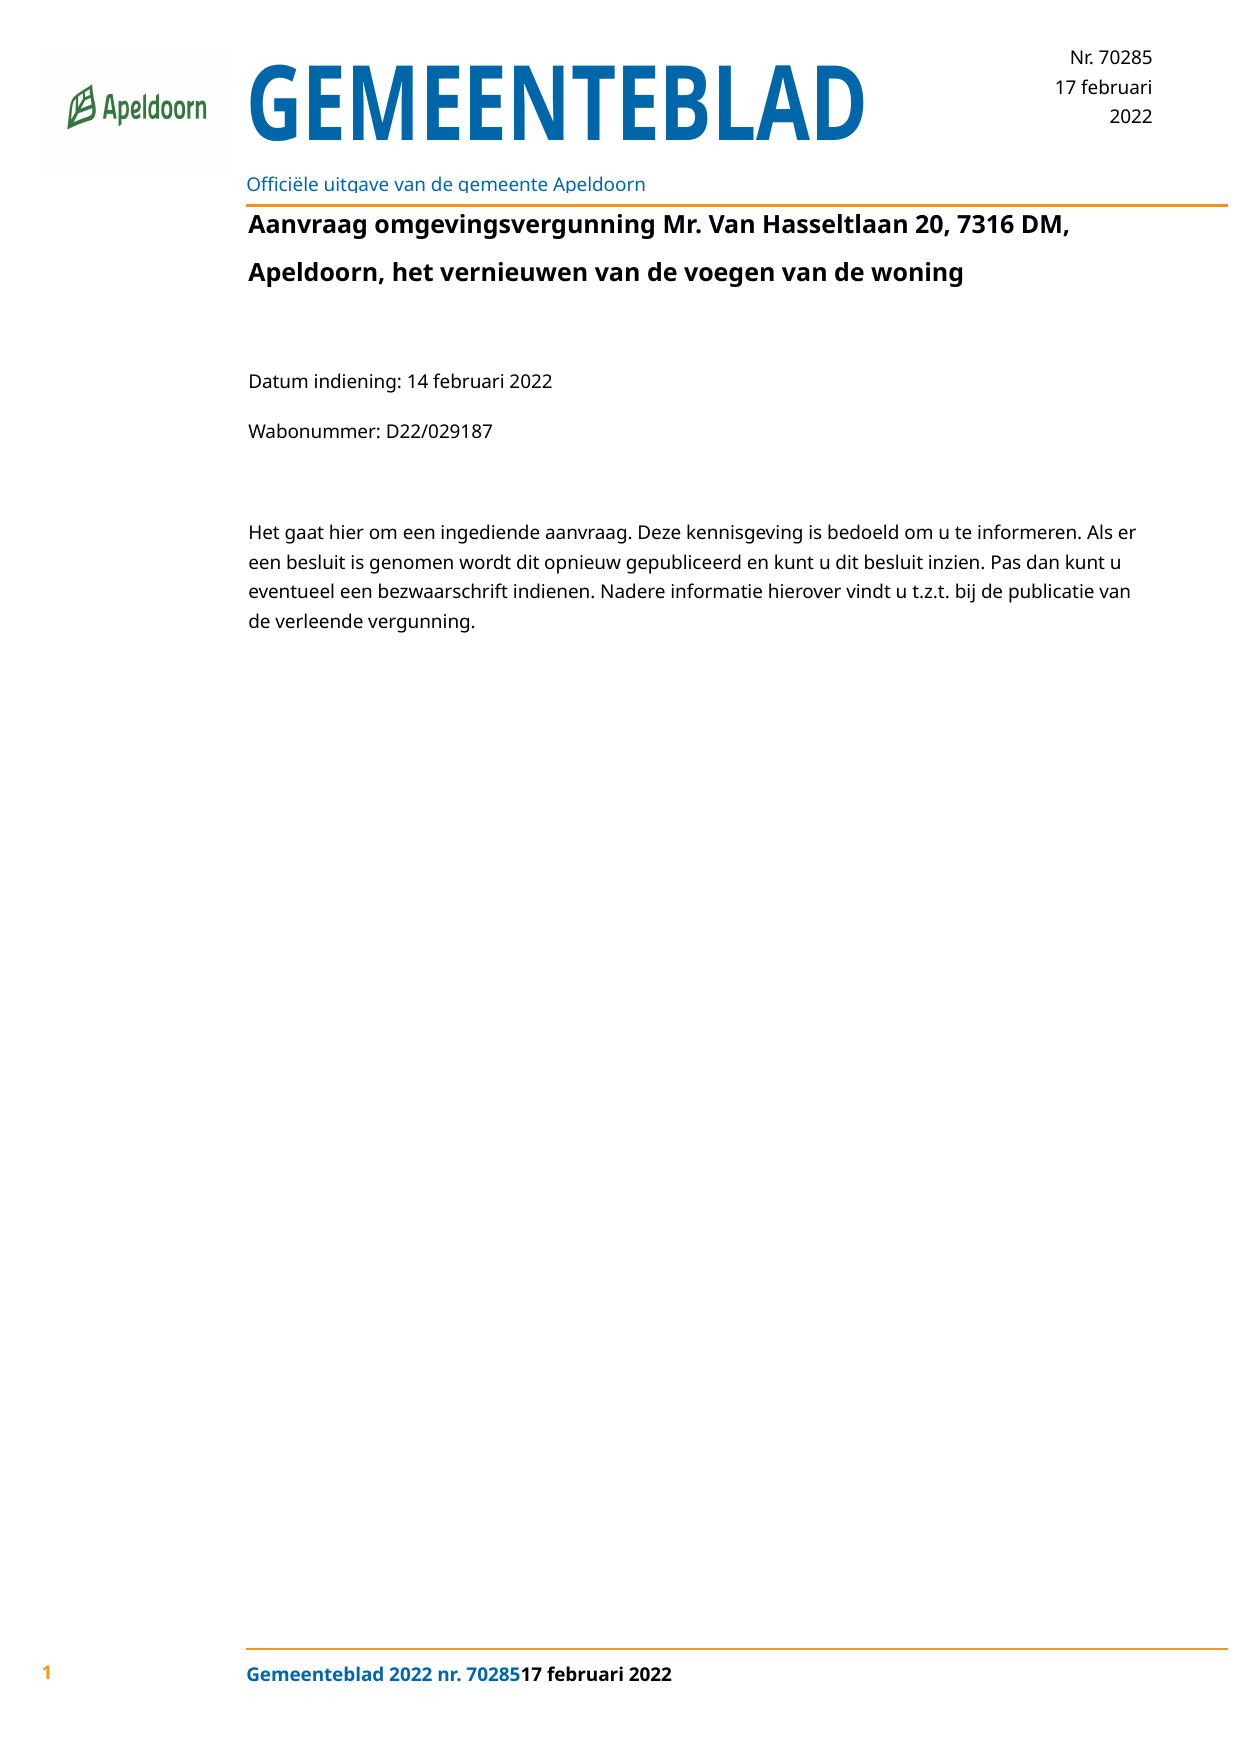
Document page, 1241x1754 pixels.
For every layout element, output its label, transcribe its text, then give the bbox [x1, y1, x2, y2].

text Aanvraag omgevingsvergunning Mr. Van Hasseltlaan 20, 7316 DM, Apeldoorn, het vernieuwen van de voegen van de woning [248, 207, 1152, 288]
text Wabonummer: D22/029187 [248, 419, 1152, 444]
text Het gaat hier om een ingediende aanvraag. Deze kennisgeving is bedoeld om u te informeren. Als er een besluit is genomen wordt dit opnieuw gepubliceerd en kunt u dit besluit inzien. Pas dan kunt u eventueel een bezwaarschrift indienen. Nadere informatie hierover vindt u t.z.t. bij de publicatie van de verleende vergunning. [248, 519, 1152, 634]
text Datum indiening: 14 februari 2022 [248, 368, 1152, 394]
picture [41, 47, 231, 172]
